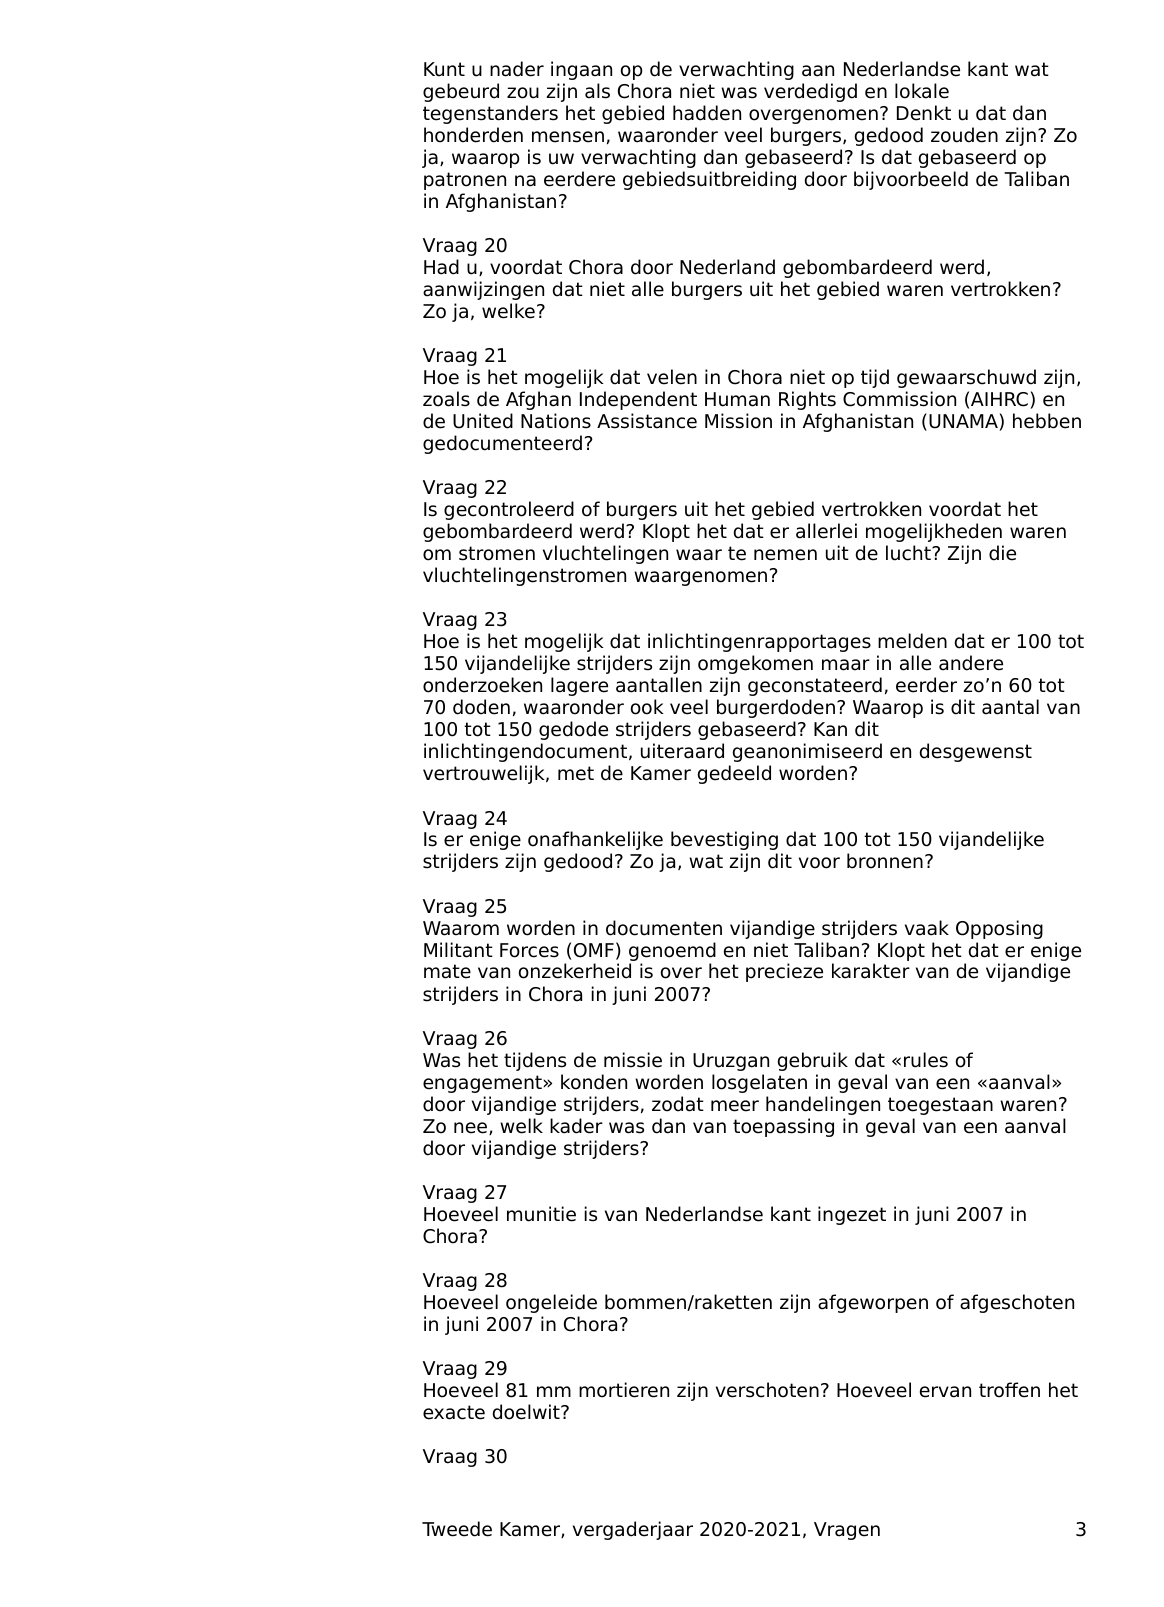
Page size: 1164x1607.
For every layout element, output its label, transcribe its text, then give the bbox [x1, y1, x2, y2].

text Hoe is het mogelijk dat inlichtingenrapportages melden dat er 100 tot 150 vijandelijke strijders zijn omgekomen maar in alle andere onderzoeken lagere aantallen zijn geconstateerd, eerder zo’n 60 tot 70 doden, waaronder ook veel burgerdoden? Waarop is dit aantal van 100 tot 150 gedode strijders gebaseerd? Kan dit inlichtingendocument, uiteraard geanonimiseerd en desgewenst vertrouwelijk, met de Kamer gedeeld worden? [422, 631, 1087, 785]
text Was het tijdens de missie in Uruzgan gebruik dat «rules of engagement» konden worden losgelaten in geval van een «aanval» door vijandige strijders, zodat meer handelingen toegestaan waren? Zo nee, welk kader was dan van toepassing in geval van een aanval door vijandige strijders? [422, 1049, 1087, 1159]
text Vraag 20 [422, 235, 1087, 257]
text Vraag 30 [422, 1446, 1087, 1468]
text Is gecontroleerd of burgers uit het gebied vertrokken voordat het gebombardeerd werd? Klopt het dat er allerlei mogelijkheden waren om stromen vluchtelingen waar te nemen uit de lucht? Zijn die vluchtelingenstromen waargenomen? [422, 499, 1087, 587]
text Is er enige onafhankelijke bevestiging dat 100 tot 150 vijandelijke strijders zijn gedood? Zo ja, wat zijn dit voor bronnen? [422, 829, 1087, 873]
text Vraag 23 [422, 609, 1087, 631]
text Vraag 28 [422, 1270, 1087, 1292]
text Vraag 26 [422, 1028, 1087, 1049]
text Kunt u nader ingaan op de verwachting aan Nederlandse kant wat gebeurd zou zijn als Chora niet was verdedigd en lokale tegenstanders het gebied hadden overgenomen? Denkt u dat dan honderden mensen, waaronder veel burgers, gedood zouden zijn? Zo ja, waarop is uw verwachting dan gebaseerd? Is dat gebaseerd op patronen na eerdere gebiedsuitbreiding door bijvoorbeeld de Taliban in Afghanistan? [422, 59, 1087, 213]
text Hoeveel ongeleide bommen/raketten zijn afgeworpen of afgeschoten in juni 2007 in Chora? [422, 1292, 1087, 1336]
text Hoeveel 81 mm mortieren zijn verschoten? Hoeveel ervan troffen het exacte doelwit? [422, 1380, 1087, 1424]
text Vraag 24 [422, 807, 1087, 829]
text Had u, voordat Chora door Nederland gebombardeerd werd, aanwijzingen dat niet alle burgers uit het gebied waren vertrokken? Zo ja, welke? [422, 257, 1087, 323]
text Hoeveel munitie is van Nederlandse kant ingezet in juni 2007 in Chora? [422, 1204, 1087, 1248]
text Hoe is het mogelijk dat velen in Chora niet op tijd gewaarschuwd zijn, zoals de Afghan Independent Human Rights Commission (AIHRC) en de United Nations Assistance Mission in Afghanistan (UNAMA) hebben gedocumenteerd? [422, 367, 1087, 455]
text Waarom worden in documenten vijandige strijders vaak Opposing Militant Forces (OMF) genoemd en niet Taliban? Klopt het dat er enige mate van onzekerheid is over het precieze karakter van de vijandige strijders in Chora in juni 2007? [422, 917, 1087, 1005]
text Vraag 21 [422, 345, 1087, 367]
text Vraag 29 [422, 1358, 1087, 1380]
text Vraag 27 [422, 1182, 1087, 1204]
text Vraag 25 [422, 896, 1087, 917]
text Vraag 22 [422, 477, 1087, 499]
